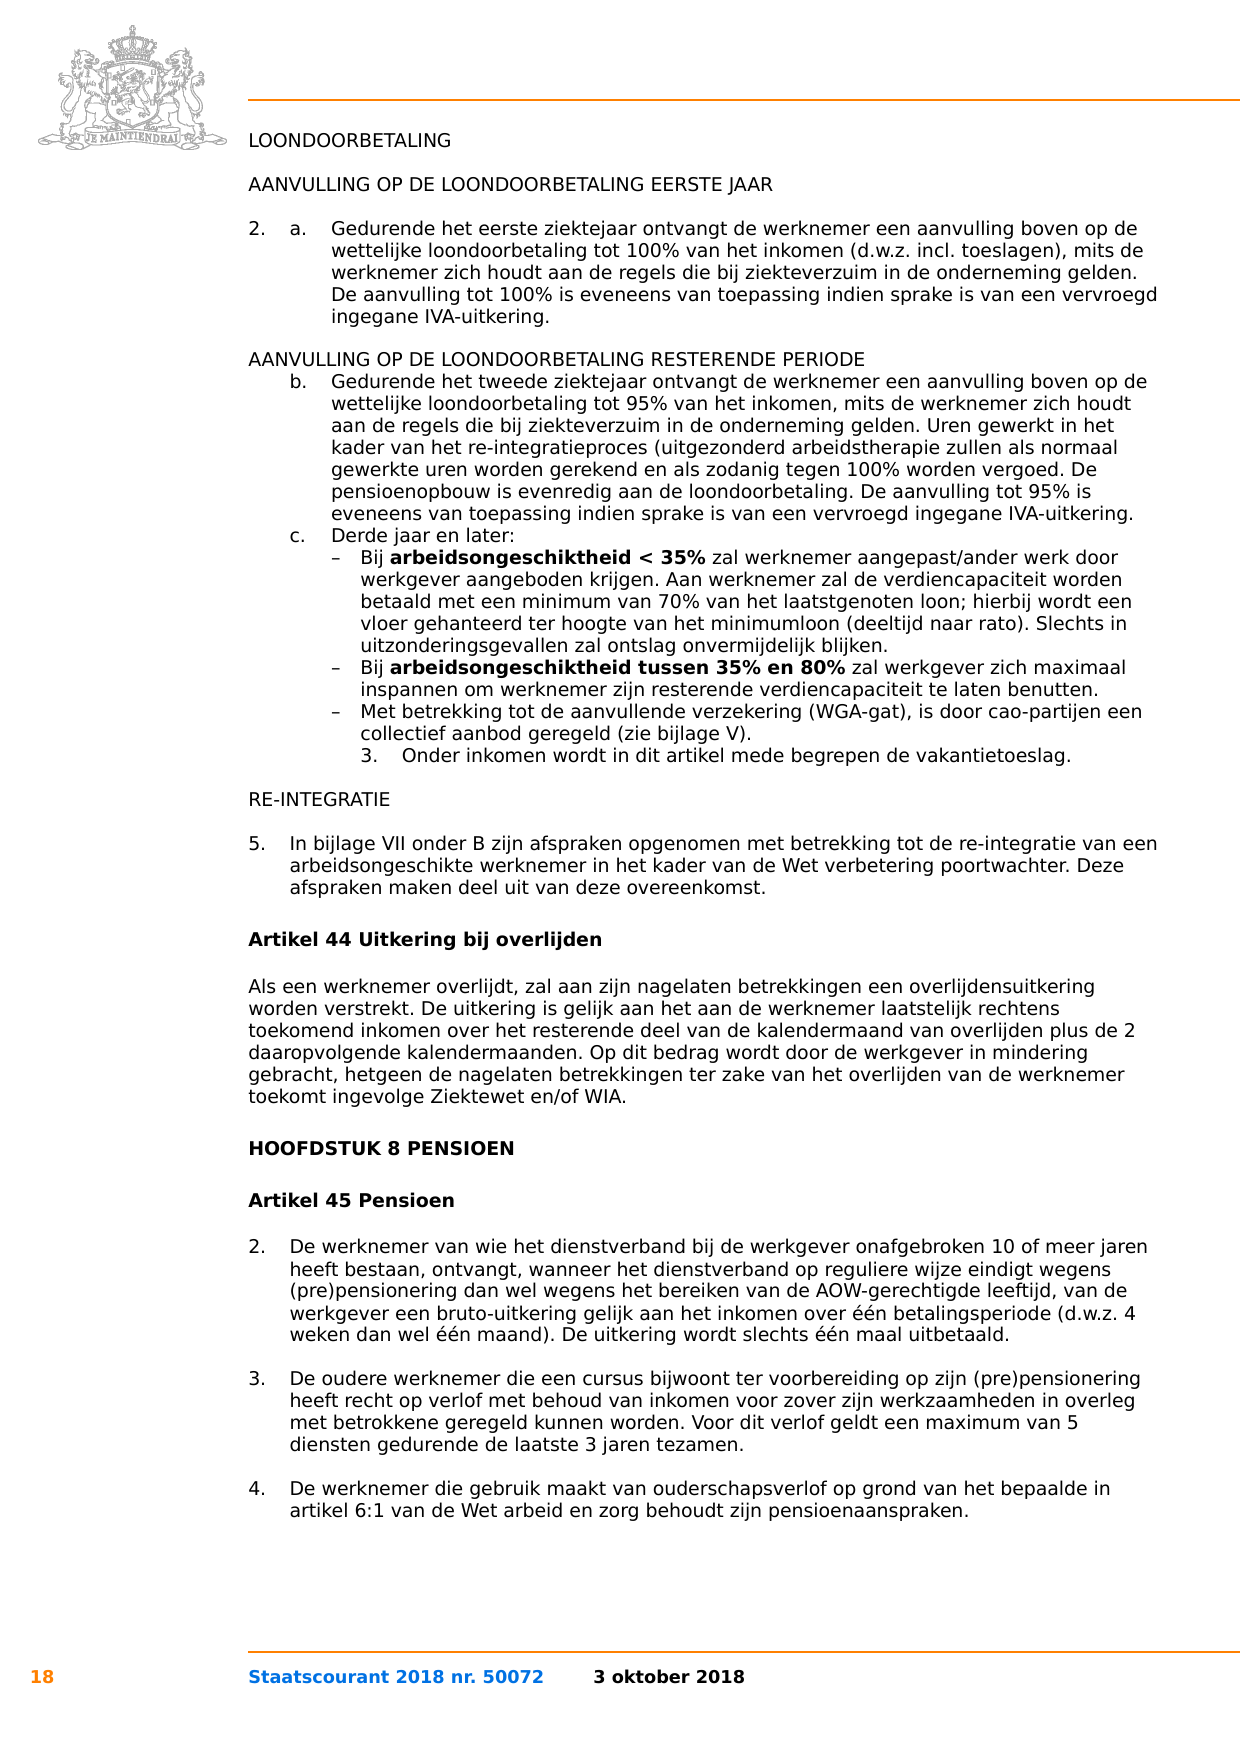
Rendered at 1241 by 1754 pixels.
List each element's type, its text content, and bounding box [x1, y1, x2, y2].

text b. Gedurende het tweede ziektejaar ontvangt de werknemer een aanvulling boven op de wettelijke loondoorbetaling tot 95% van het inkomen, mits de werknemer zich houdt aan de regels die bij ziekteverzuim in de onderneming gelden. Uren gewerkt in het kader van het re-integratieproces (uitgezonderd arbeidstherapie zullen als normaal gewerkte uren worden gerekend en als zodanig tegen 100% worden vergoed. De pensioenopbouw is evenredig aan de loondoorbetaling. De aanvulling tot 95% is eveneens van toepassing indien sprake is van een vervroegd ingegane IVA-uitkering. [289, 371, 1163, 525]
text c. Derde jaar en later: [289, 525, 1163, 547]
text – Bij arbeidsongeschiktheid tussen 35% en 80% zal werkgever zich maximaal inspannen om werknemer zijn resterende verdiencapaciteit te laten benutten. [331, 657, 1163, 701]
subtitle AANVULLING OP DE LOONDOORBETALING RESTERENDE PERIODE [248, 349, 1163, 371]
text – Bij arbeidsongeschiktheid < 35% zal werknemer aangepast/ander werk door werkgever aangeboden krijgen. Aan werknemer zal de verdiencapaciteit worden betaald met een minimum van 70% van het laatstgenoten loon; hierbij wordt een vloer gehanteerd ter hoogte van het minimumloon (deeltijd naar rato). Slechts in uitzonderingsgevallen zal ontslag onvermijdelijk blijken. [331, 547, 1163, 657]
text – Met betrekking tot de aanvullende verzekering (WGA-gat), is door cao-partijen een collectief aanbod geregeld (zie bijlage V). [331, 701, 1163, 745]
picture [38, 25, 227, 150]
text 3. Onder inkomen wordt in dit artikel mede begrepen de vakantietoeslag. [360, 745, 1163, 767]
subtitle AANVULLING OP DE LOONDOORBETALING EERSTE JAAR [248, 174, 1163, 196]
text 3. De oudere werknemer die een cursus bijwoont ter voorbereiding op zijn (pre)pensionering heeft recht op verlof met behoud van inkomen voor zover zijn werkzaamheden in overleg met betrokkene geregeld kunnen worden. Voor dit verlof geldt een maximum van 5 diensten gedurende de laatste 3 jaren tezamen. [248, 1368, 1163, 1456]
subtitle LOONDOORBETALING [248, 130, 1163, 152]
subtitle RE-INTEGRATIE [248, 789, 1163, 811]
text 4. De werknemer die gebruik maakt van ouderschapsverlof op grond van het bepaalde in artikel 6:1 van de Wet arbeid en zorg behoudt zijn pensioenaanspraken. [248, 1478, 1163, 1522]
subtitle HOOFDSTUK 8 PENSIOEN [248, 1137, 1163, 1159]
subtitle Artikel 44 Uitkering bij overlijden [248, 929, 1163, 951]
text 2. a. Gedurende het eerste ziektejaar ontvangt de werknemer een aanvulling boven op de wettelijke loondoorbetaling tot 100% van het inkomen (d.w.z. incl. toeslagen), mits de werknemer zich houdt aan de regels die bij ziekteverzuim in de onderneming gelden. De aanvulling tot 100% is eveneens van toepassing indien sprake is van een vervroegd ingegane IVA-uitkering. [248, 218, 1163, 327]
subtitle Artikel 45 Pensioen [248, 1189, 1163, 1211]
text 5. In bijlage VII onder B zijn afspraken opgenomen met betrekking tot de re-integratie van een arbeidsongeschikte werknemer in het kader van de Wet verbetering poortwachter. Deze afspraken maken deel uit van deze overeenkomst. [248, 833, 1163, 899]
text 2. De werknemer van wie het dienstverband bij de werkgever onafgebroken 10 of meer jaren heeft bestaan, ontvangt, wanneer het dienstverband op reguliere wijze eindigt wegens (pre)pensionering dan wel wegens het bereiken van de AOW-gerechtigde leeftijd, van de werkgever een bruto-uitkering gelijk aan het inkomen over één betalingsperiode (d.w.z. 4 weken dan wel één maand). De uitkering wordt slechts één maal uitbetaald. [248, 1236, 1163, 1346]
text Als een werknemer overlijdt, zal aan zijn nagelaten betrekkingen een overlijdensuitkering worden verstrekt. De uitkering is gelijk aan het aan de werknemer laatstelijk rechtens toekomend inkomen over het resterende deel van de kalendermaand van overlijden plus de 2 daaropvolgende kalendermaanden. Op dit bedrag wordt door de werkgever in mindering gebracht, hetgeen de nagelaten betrekkingen ter zake van het overlijden van de werknemer toekomt ingevolge Ziektewet en/of WIA. [248, 976, 1163, 1107]
